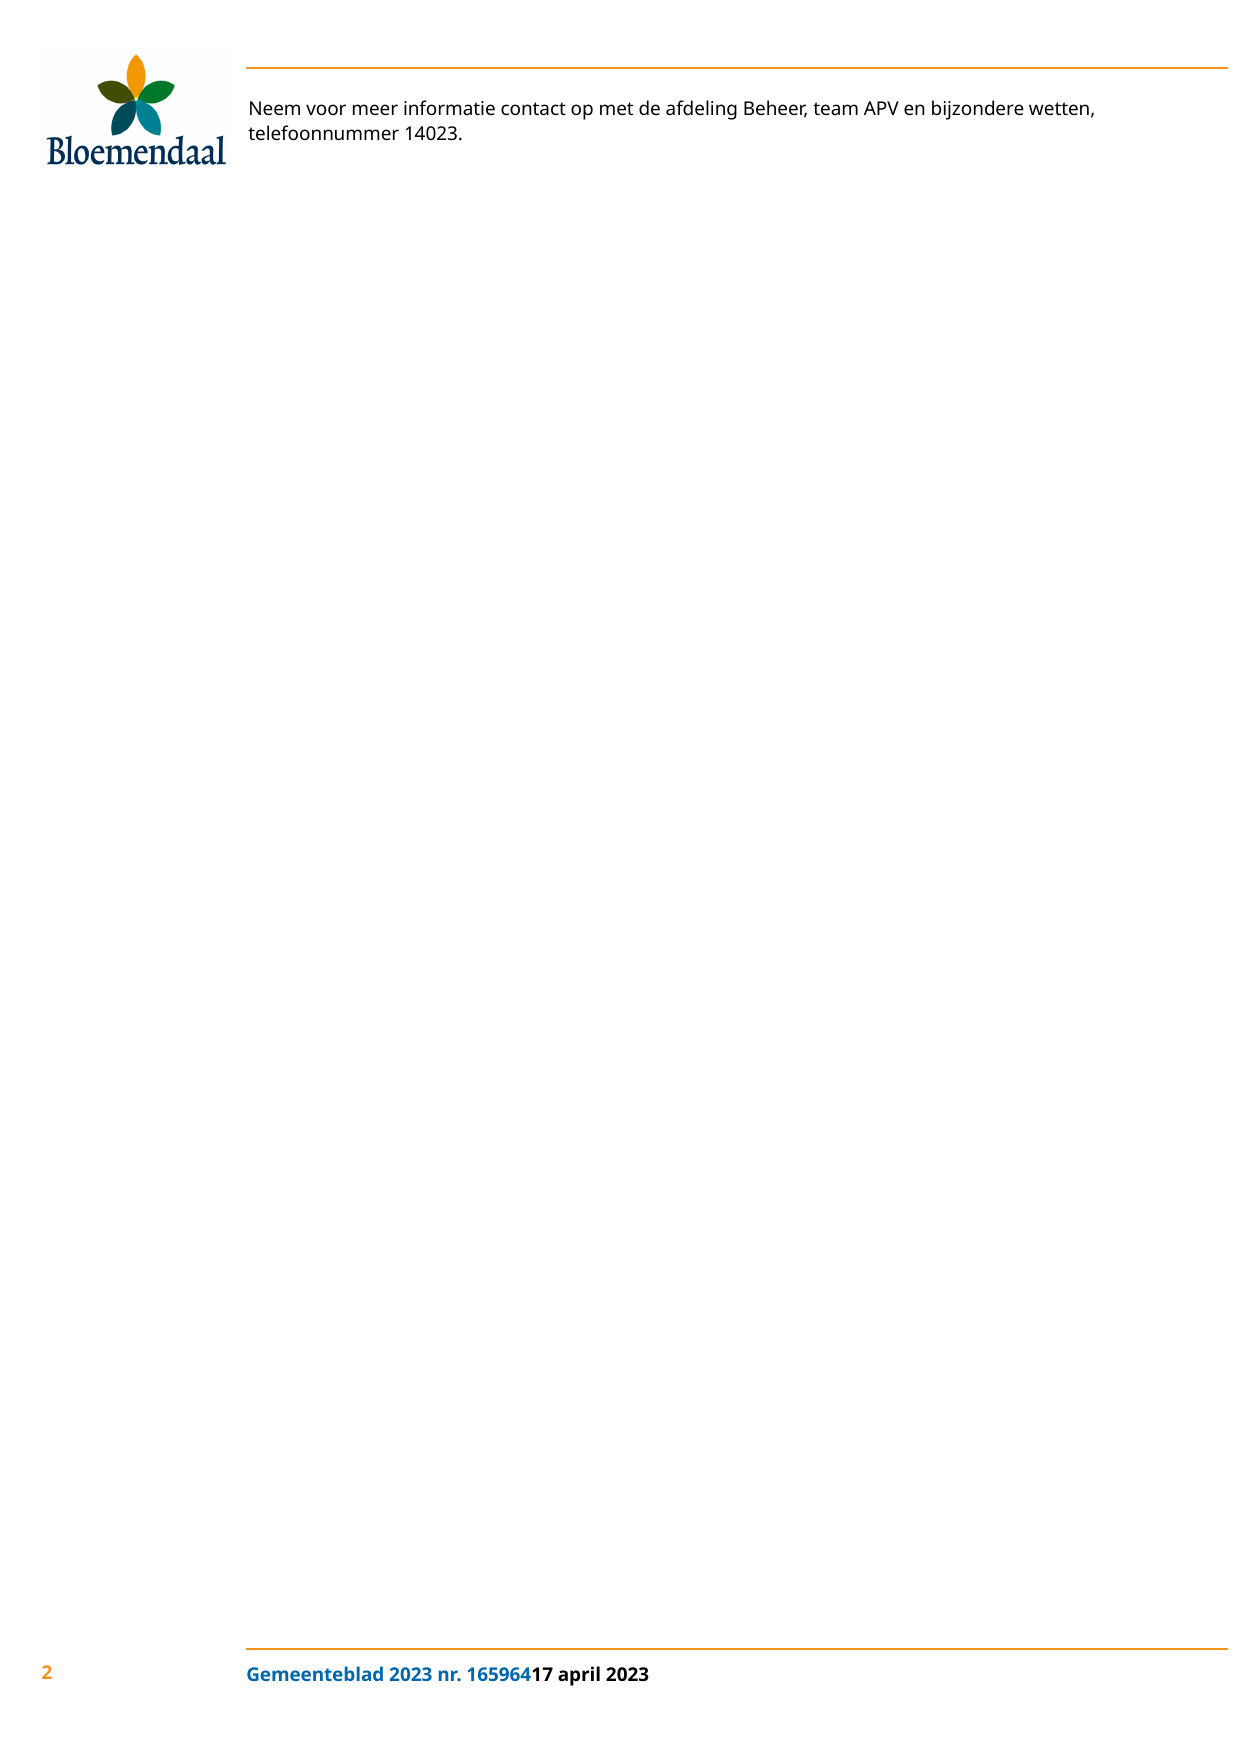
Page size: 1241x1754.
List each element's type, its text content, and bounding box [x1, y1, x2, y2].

picture [41, 47, 231, 172]
text Neem voor meer informatie contact op met de afdeling Beheer, team APV en bijzondere wetten, telefoonnummer 14023. [248, 95, 1152, 146]
